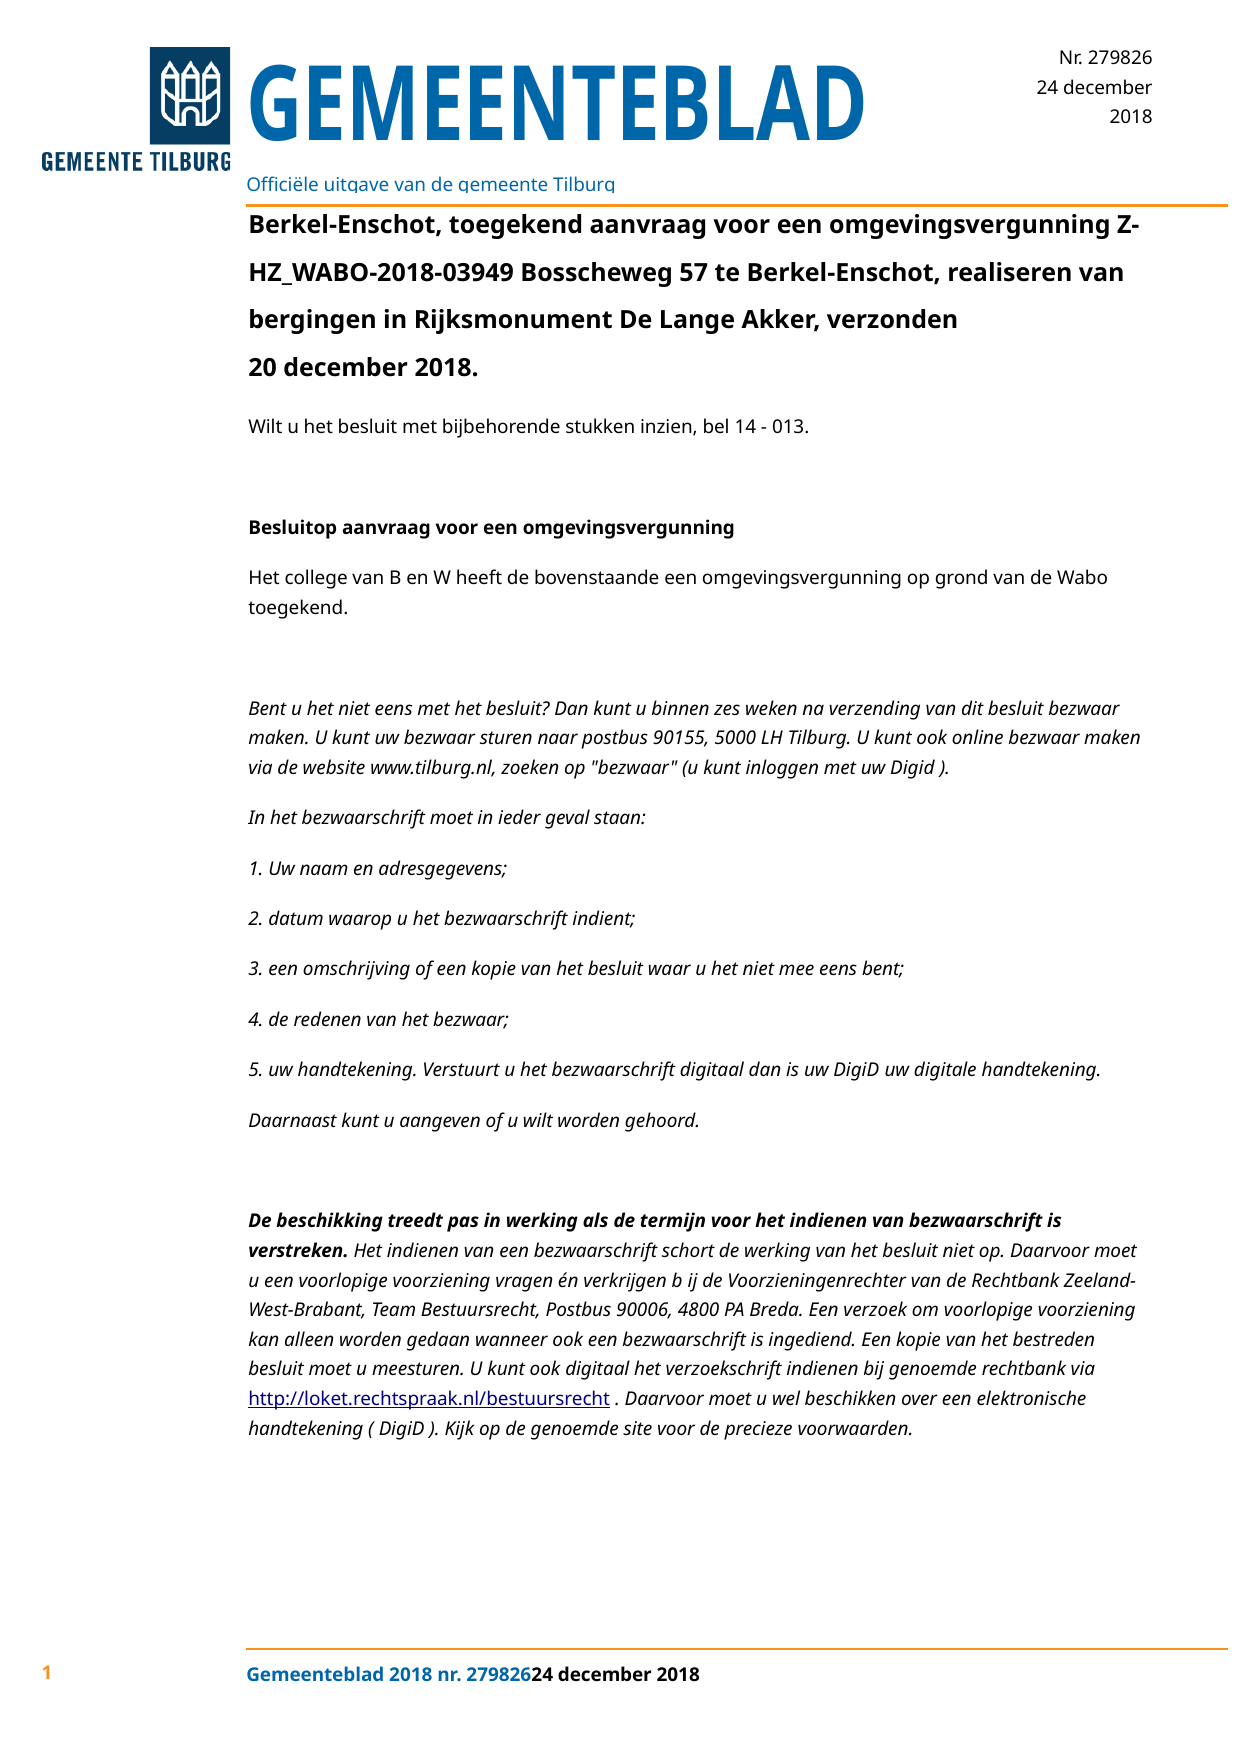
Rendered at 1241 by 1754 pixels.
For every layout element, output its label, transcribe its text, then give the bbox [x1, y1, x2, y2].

text 3. een omschrijving of een kopie van het besluit waar u het niet mee eens bent; [248, 956, 1152, 981]
text Het college van B en W heeft de bovenstaande een omgevingsvergunning op grond van de Wabo toegekend. [248, 564, 1152, 620]
text In het bezwaarschrift moet in ieder geval staan: [248, 804, 1152, 830]
text 4. de redenen van het bezwaar; [248, 1006, 1152, 1032]
text Daarnaast kunt u aangeven of u wilt worden gehoord. [248, 1107, 1152, 1133]
text De beschikking treedt pas in werking als de termijn voor het indienen van bezwaarschrift is verstreken. Het indienen van een bezwaarschrift schort de werking van het besluit niet op. Daarvoor moet u een voorlopige voorziening vragen én verkrijgen b ij de Voorzieningenrechter van de Rechtbank Zeeland-West-Brabant, Team Bestuursrecht, Postbus 90006, 4800 PA Breda. Een verzoek om voorlopige voorziening kan alleen worden gedaan wanneer ook een bezwaarschrift is ingediend. Een kopie van het bestreden besluit moet u meesturen. U kunt ook digitaal het verzoekschrift indienen bij genoemde rechtbank via http://loket.rechtspraak.nl/bestuursrecht . Daarvoor moet u wel beschikken over een elektronische handtekening ( DigiD ). Kijk op de genoemde site voor de precieze voorwaarden. [248, 1208, 1152, 1441]
picture [41, 47, 231, 172]
text 1. Uw naam en adresgegevens; [248, 855, 1152, 881]
text Bent u het niet eens met het besluit? Dan kunt u binnen zes weken na verzending van dit besluit bezwaar maken. U kunt uw bezwaar sturen naar postbus 90155, 5000 LH Tilburg. U kunt ook online bezwaar maken via de website www.tilburg.nl, zoeken op "bezwaar" (u kunt inloggen met uw Digid ). [248, 695, 1152, 780]
text Wilt u het besluit met bijbehorende stukken inzien, bel 14 - 013. [248, 413, 1152, 439]
text Berkel-Enschot, toegekend aanvraag voor een omgevingsvergunning Z-HZ_WABO-2018-03949 Bosscheweg 57 te Berkel-Enschot, realiseren van bergingen in Rijksmonument De Lange Akker, verzonden 20 december 2018. [248, 207, 1152, 384]
text Besluitop aanvraag voor een omgevingsvergunning [248, 514, 1152, 540]
text 5. uw handtekening. Verstuurt u het bezwaarschrift digitaal dan is uw DigiD uw digitale handtekening. [248, 1056, 1152, 1082]
text 2. datum waarop u het bezwaarschrift indient; [248, 905, 1152, 931]
